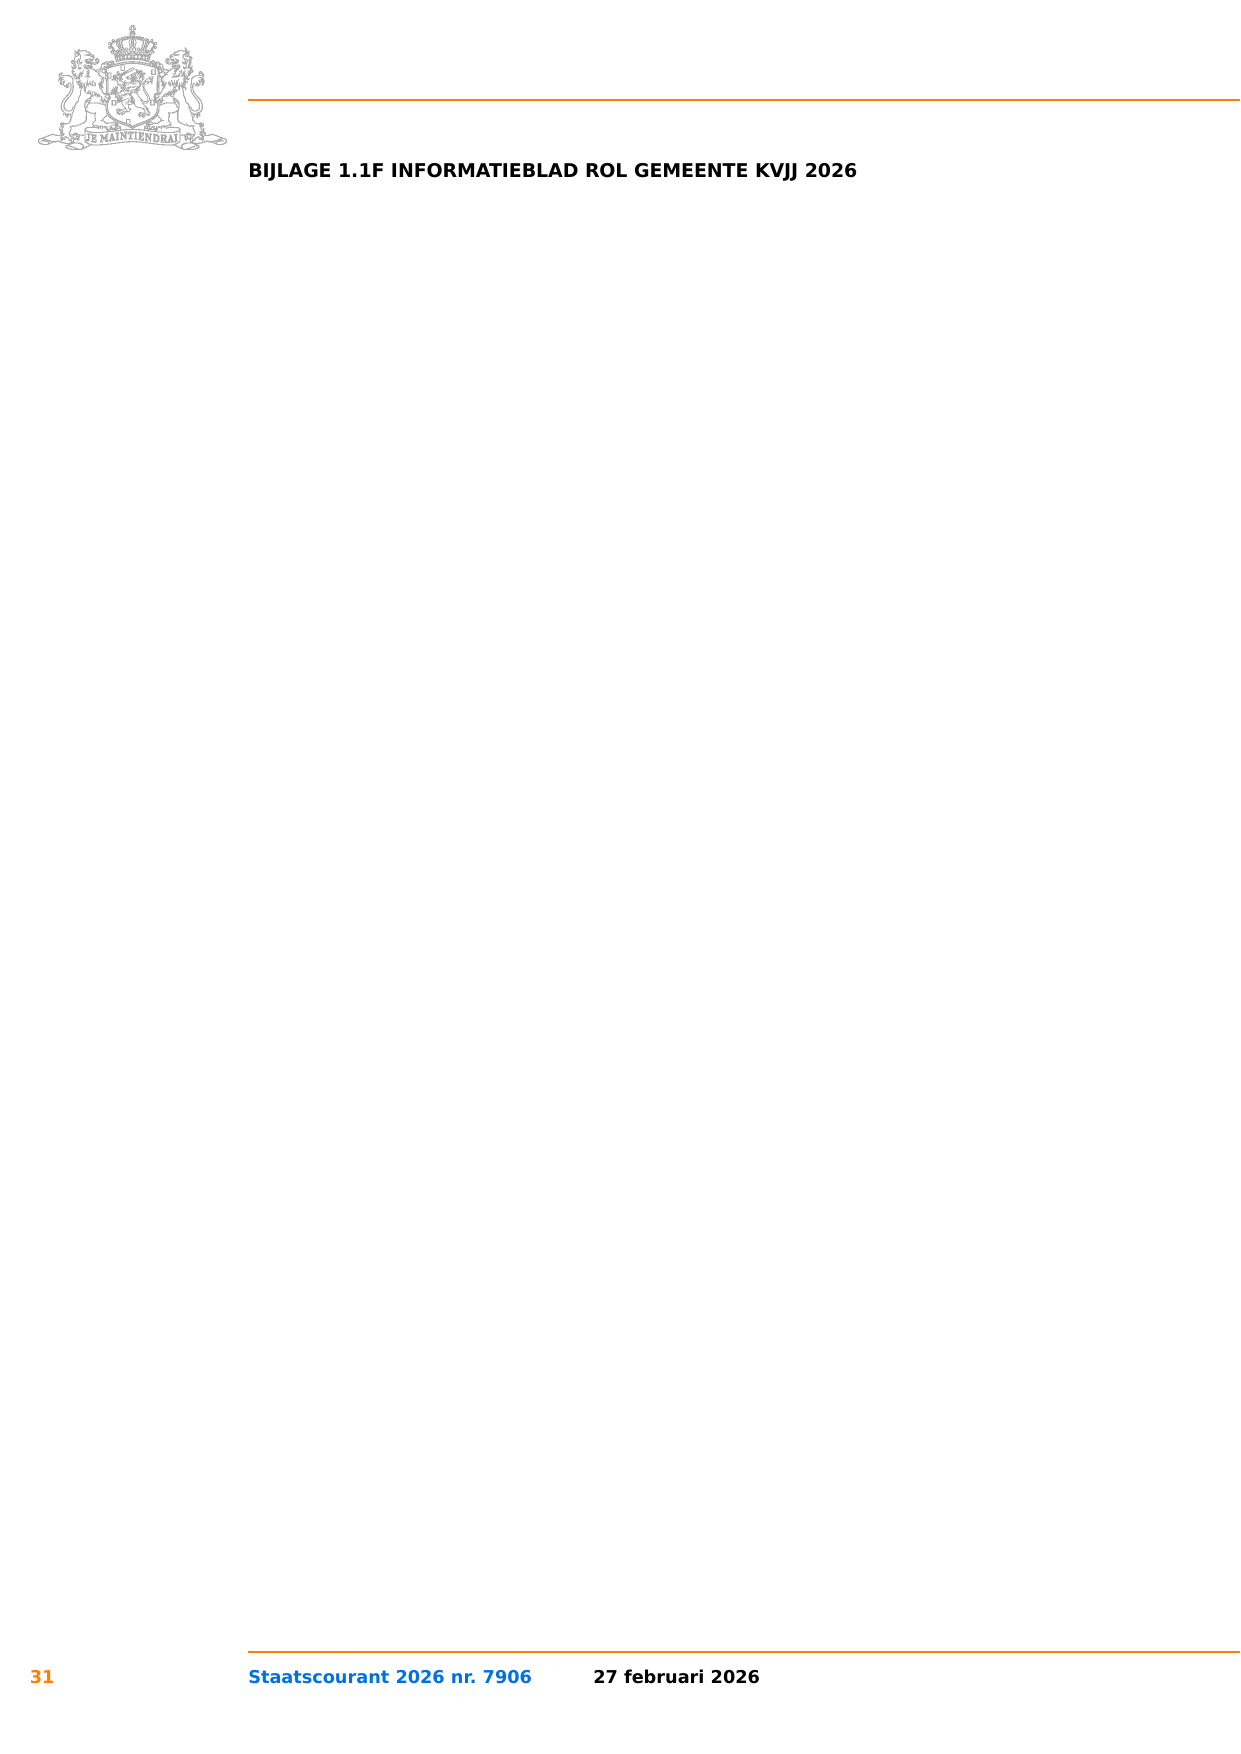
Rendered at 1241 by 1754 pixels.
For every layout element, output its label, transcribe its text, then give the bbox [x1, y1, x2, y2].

picture [38, 25, 227, 150]
subtitle BIJLAGE 1.1F INFORMATIEBLAD ROL GEMEENTE KVJJ 2026 [248, 160, 1163, 182]
